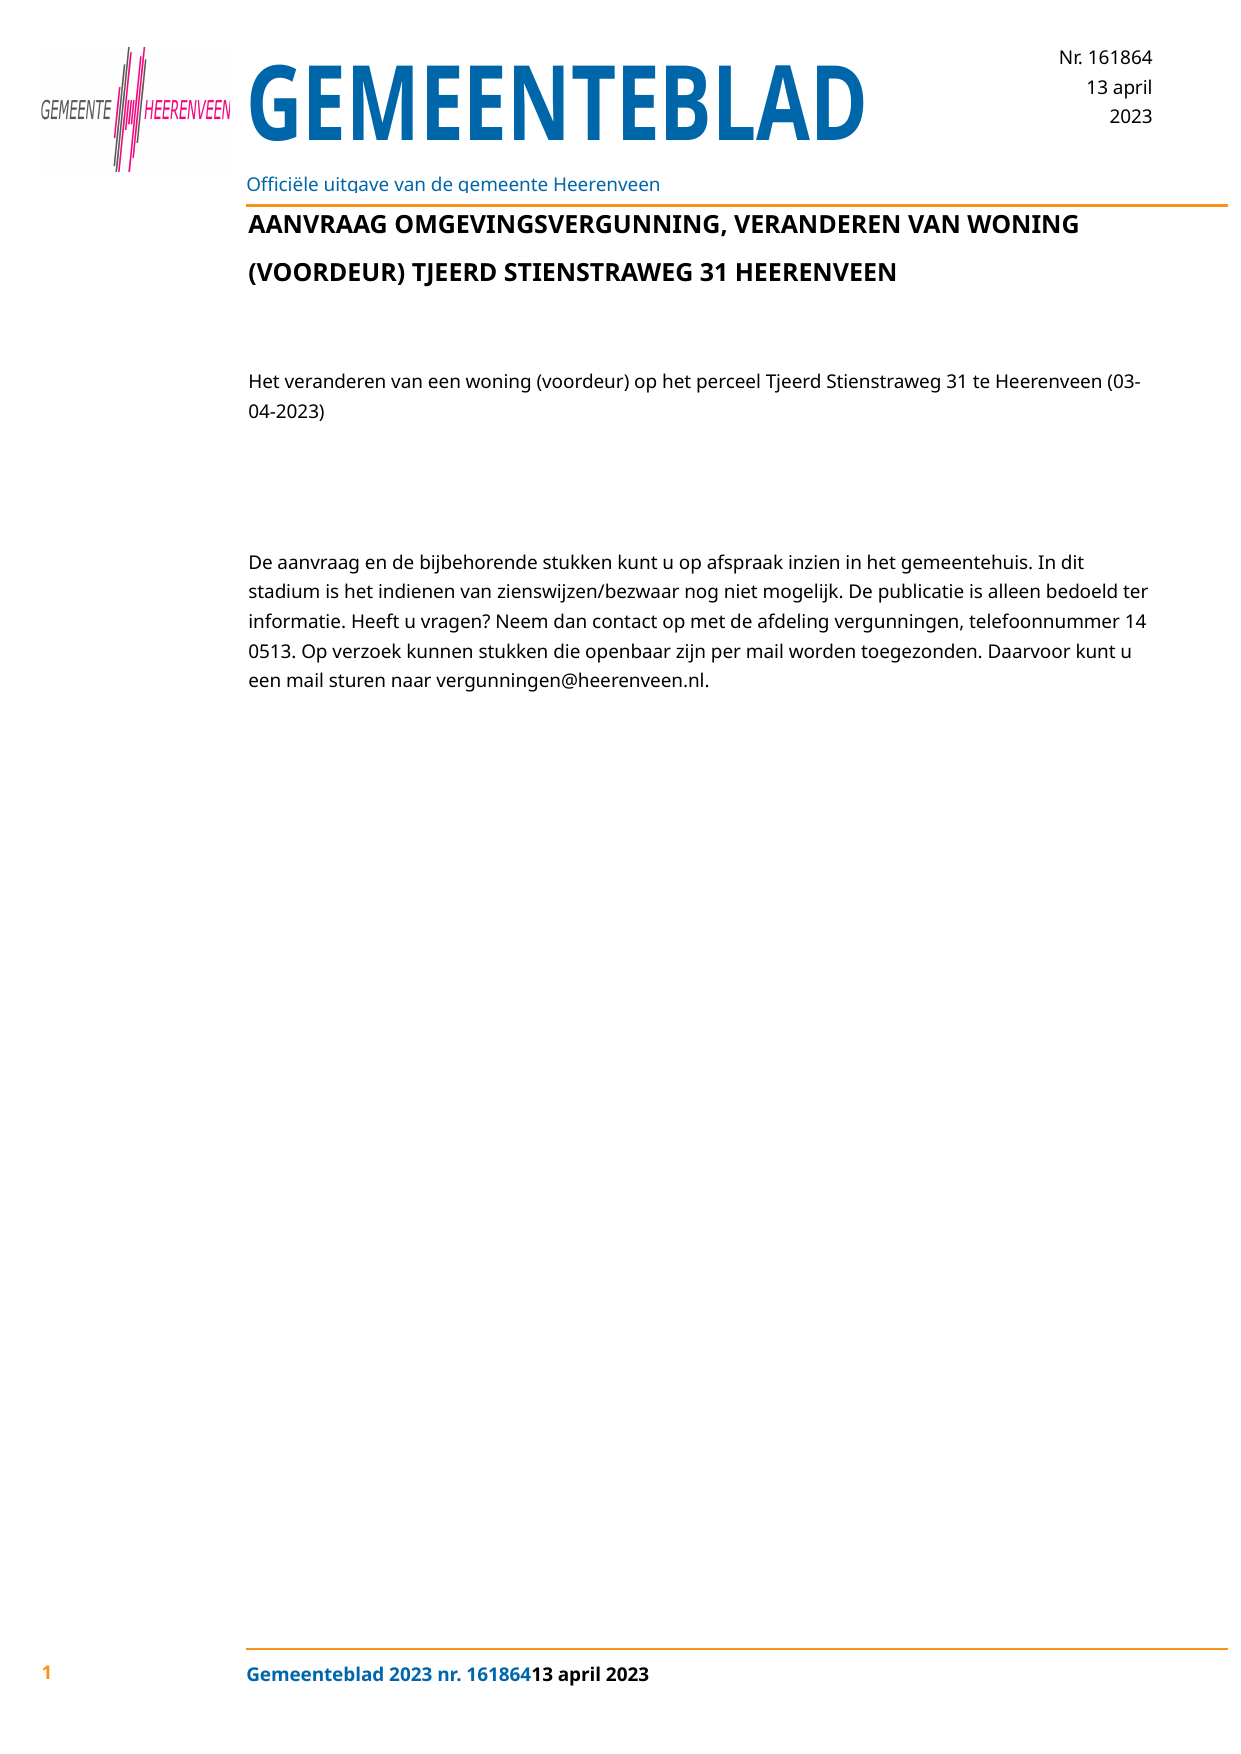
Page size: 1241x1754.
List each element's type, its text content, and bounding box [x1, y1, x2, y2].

picture [41, 47, 231, 172]
text AANVRAAG OMGEVINGSVERGUNNING, VERANDEREN VAN WONING (VOORDEUR) TJEERD STIENSTRAWEG 31 HEERENVEEN [248, 207, 1152, 288]
text De aanvraag en de bijbehorende stukken kunt u op afspraak inzien in het gemeentehuis. In dit stadium is het indienen van zienswijzen/bezwaar nog niet mogelijk. De publicatie is alleen bedoeld ter informatie. Heeft u vragen? Neem dan contact op met de afdeling vergunningen, telefoonnummer 14 0513. Op verzoek kunnen stukken die openbaar zijn per mail worden toegezonden. Daarvoor kunt u een mail sturen naar vergunningen@heerenveen.nl. [248, 549, 1152, 693]
text Het veranderen van een woning (voordeur) op het perceel Tjeerd Stienstraweg 31 te Heerenveen (03-04-2023) [248, 368, 1152, 424]
